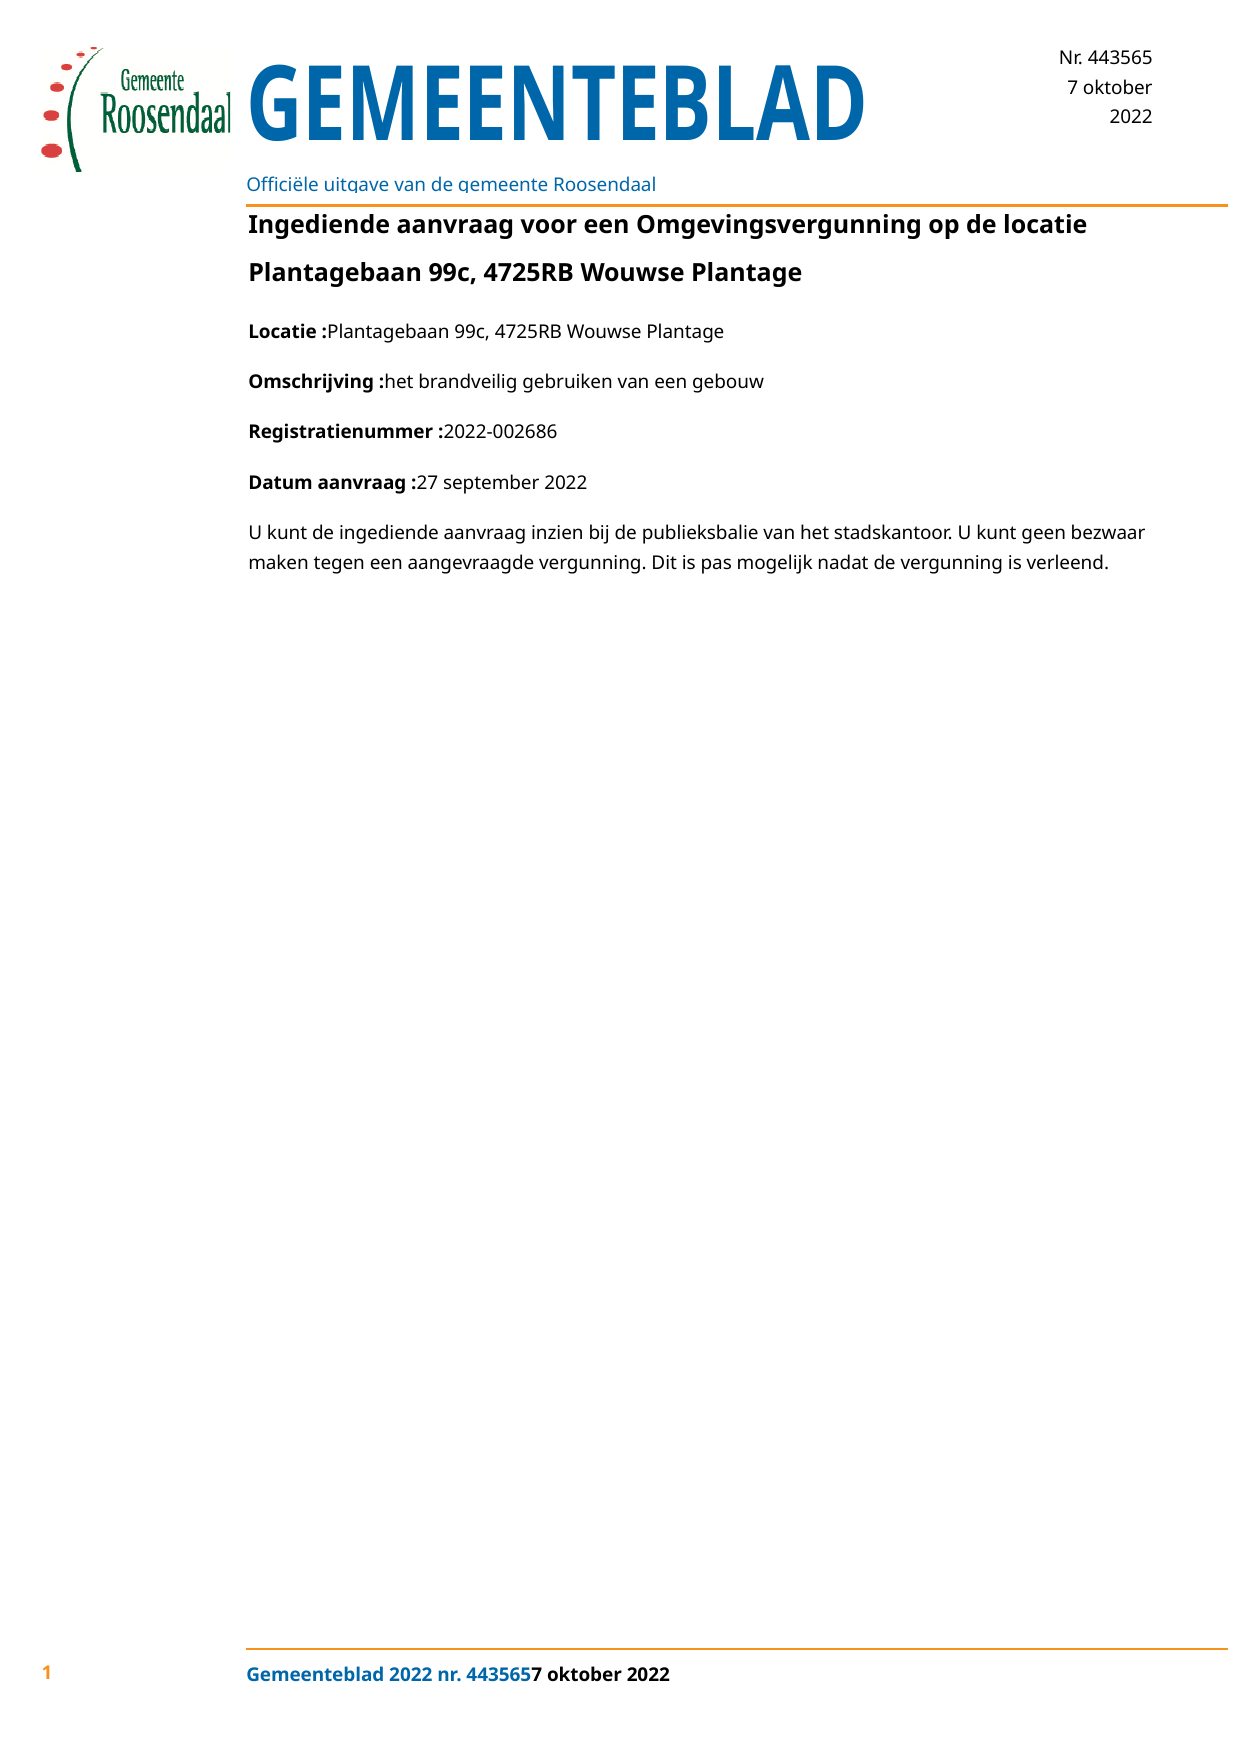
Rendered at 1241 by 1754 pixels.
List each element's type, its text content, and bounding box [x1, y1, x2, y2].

text Omschrijving :het brandveilig gebruiken van een gebouw [248, 368, 1152, 394]
text Locatie :Plantagebaan 99c, 4725RB Wouwse Plantage [248, 318, 1152, 344]
text Ingediende aanvraag voor een Omgevingsvergunning op de locatie Plantagebaan 99c, 4725RB Wouwse Plantage [248, 207, 1152, 288]
picture [41, 47, 231, 172]
text U kunt de ingediende aanvraag inzien bij de publieksbalie van het stadskantoor. U kunt geen bezwaar maken tegen een aangevraagde vergunning. Dit is pas mogelijk nadat de vergunning is verleend. [248, 519, 1152, 575]
text Registratienummer :2022-002686 [248, 419, 1152, 444]
text Datum aanvraag :27 september 2022 [248, 469, 1152, 495]
